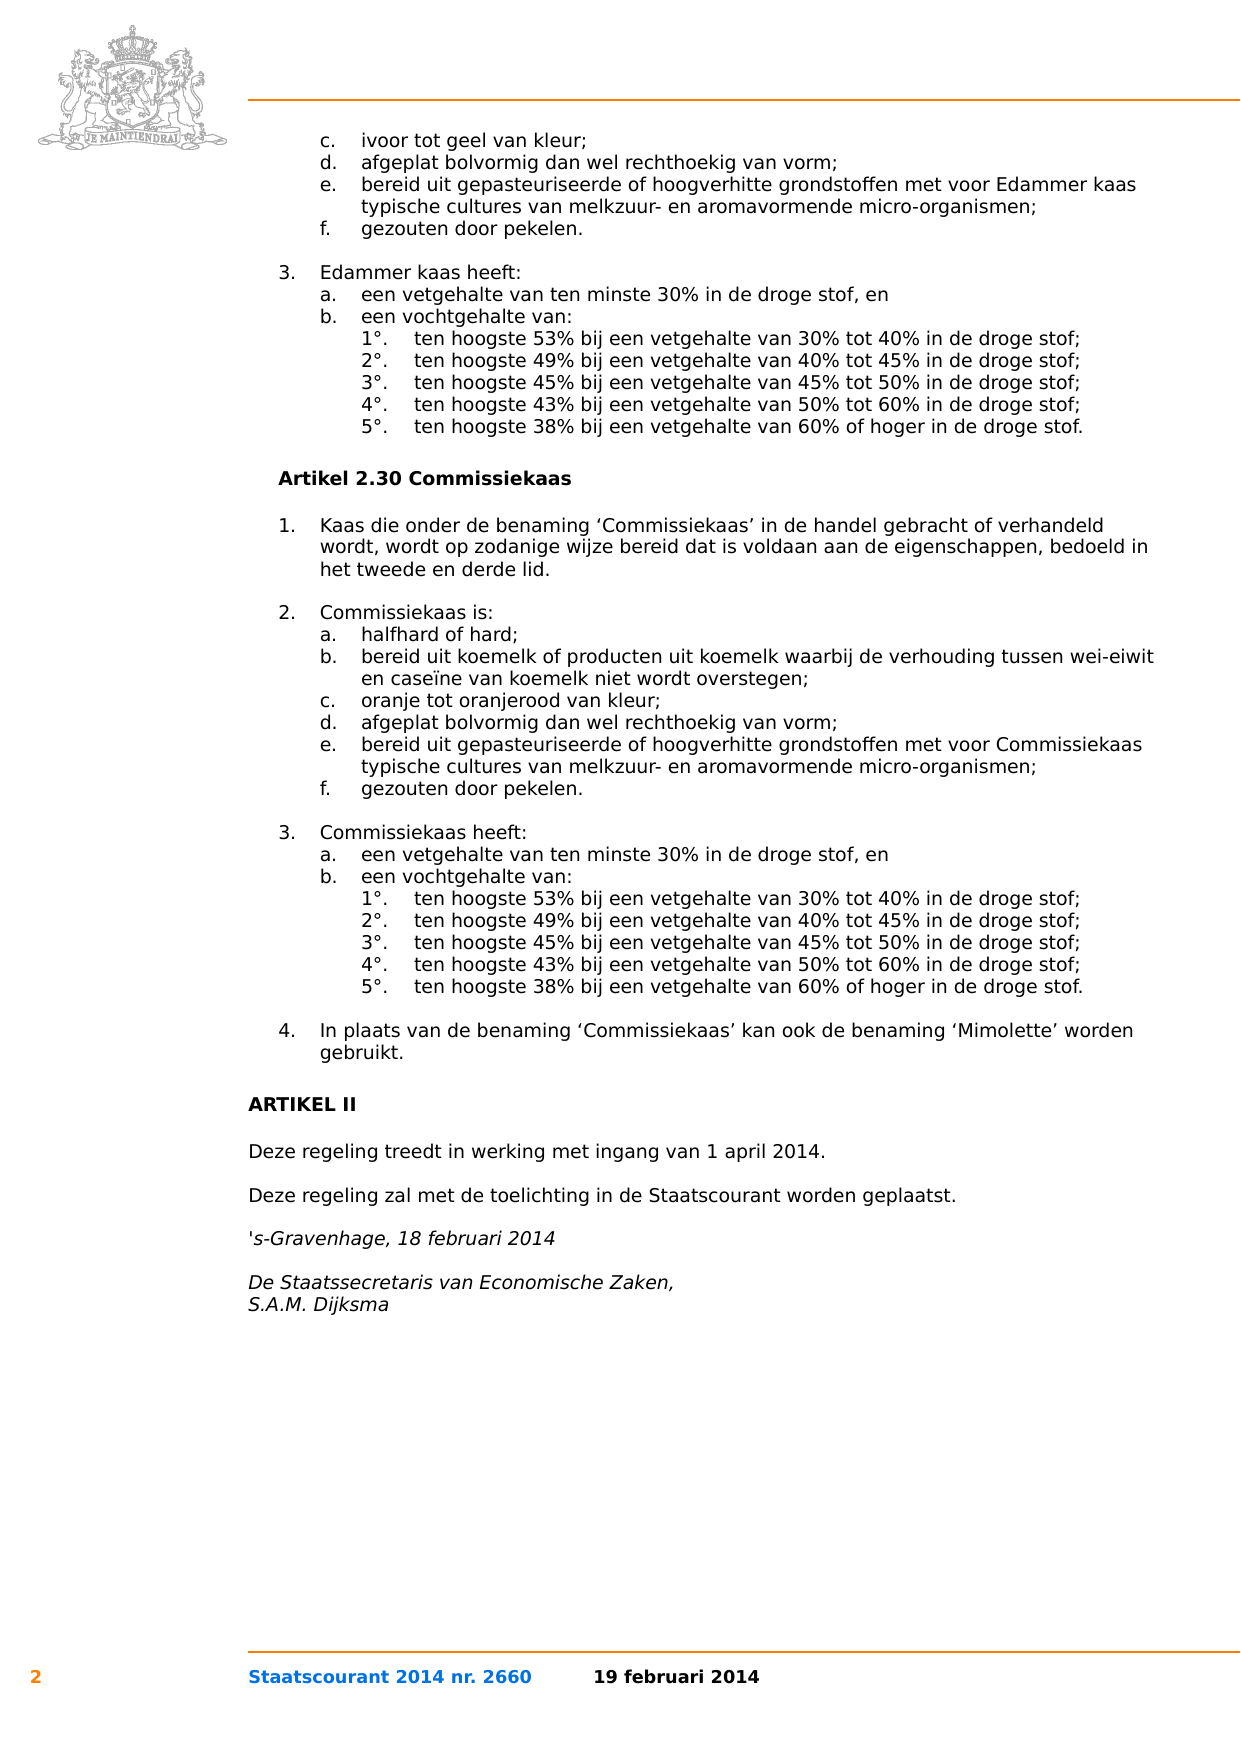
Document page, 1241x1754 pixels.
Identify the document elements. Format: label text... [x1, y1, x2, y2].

text 2°. ten hoogste 49% bij een vetgehalte van 40% tot 45% in de droge stof; [361, 349, 1163, 372]
text 2°. ten hoogste 49% bij een vetgehalte van 40% tot 45% in de droge stof; [361, 910, 1163, 932]
text 1. Kaas die onder de benaming ‘Commissiekaas’ in de handel gebracht of verhandeld wordt, wordt op zodanige wijze bereid dat is voldaan aan de eigenschappen, bedoeld in het tweede en derde lid. [278, 514, 1163, 580]
text 's-Gravenhage, 18 februari 2014 [248, 1228, 1163, 1250]
text b. bereid uit koemelk of producten uit koemelk waarbij de verhouding tussen wei-eiwit en caseïne van koemelk niet wordt overstegen; [319, 646, 1163, 690]
text 1°. ten hoogste 53% bij een vetgehalte van 30% tot 40% in de droge stof; [361, 328, 1163, 349]
text d. afgeplat bolvormig dan wel rechthoekig van vorm; [319, 712, 1163, 734]
text b. een vochtgehalte van: [319, 306, 1163, 328]
text c. ivoor tot geel van kleur; [319, 130, 1163, 152]
text e. bereid uit gepasteuriseerde of hoogverhitte grondstoffen met voor Commissiekaas typische cultures van melkzuur- en aromavormende micro-organismen; [319, 734, 1163, 778]
text 3. Commissiekaas heeft: [278, 822, 1163, 844]
text De Staatssecretaris van Economische Zaken, S.A.M. Dijksma [248, 1272, 1163, 1316]
text d. afgeplat bolvormig dan wel rechthoekig van vorm; [319, 152, 1163, 174]
text b. een vochtgehalte van: [319, 866, 1163, 888]
text a. halfhard of hard; [319, 624, 1163, 646]
text 2. Commissiekaas is: [278, 602, 1163, 624]
text Deze regeling zal met de toelichting in de Staatscourant worden geplaatst. [248, 1184, 1163, 1206]
picture [38, 25, 227, 150]
text a. een vetgehalte van ten minste 30% in de droge stof, en [319, 284, 1163, 306]
text 3°. ten hoogste 45% bij een vetgehalte van 45% tot 50% in de droge stof; [361, 372, 1163, 393]
text e. bereid uit gepasteuriseerde of hoogverhitte grondstoffen met voor Edammer kaas typische cultures van melkzuur- en aromavormende micro-organismen; [319, 174, 1163, 218]
text Deze regeling treedt in werking met ingang van 1 april 2014. [248, 1141, 1163, 1163]
subtitle ARTIKEL II [248, 1094, 1163, 1116]
text c. oranje tot oranjerood van kleur; [319, 690, 1163, 712]
text a. een vetgehalte van ten minste 30% in de droge stof, en [319, 844, 1163, 866]
text 4°. ten hoogste 43% bij een vetgehalte van 50% tot 60% in de droge stof; [361, 954, 1163, 976]
text 3°. ten hoogste 45% bij een vetgehalte van 45% tot 50% in de droge stof; [361, 932, 1163, 954]
text f. gezouten door pekelen. [319, 218, 1163, 240]
text 4°. ten hoogste 43% bij een vetgehalte van 50% tot 60% in de droge stof; [361, 393, 1163, 416]
text 5°. ten hoogste 38% bij een vetgehalte van 60% of hoger in de droge stof. [361, 416, 1163, 437]
text f. gezouten door pekelen. [319, 778, 1163, 800]
subtitle Artikel 2.30 Commissiekaas [278, 467, 1163, 489]
text 4. In plaats van de benaming ‘Commissiekaas’ kan ook de benaming ‘Mimolette’ worden gebruikt. [278, 1020, 1163, 1064]
text 5°. ten hoogste 38% bij een vetgehalte van 60% of hoger in de droge stof. [361, 976, 1163, 998]
text 3. Edammer kaas heeft: [278, 262, 1163, 284]
text 1°. ten hoogste 53% bij een vetgehalte van 30% tot 40% in de droge stof; [361, 888, 1163, 910]
